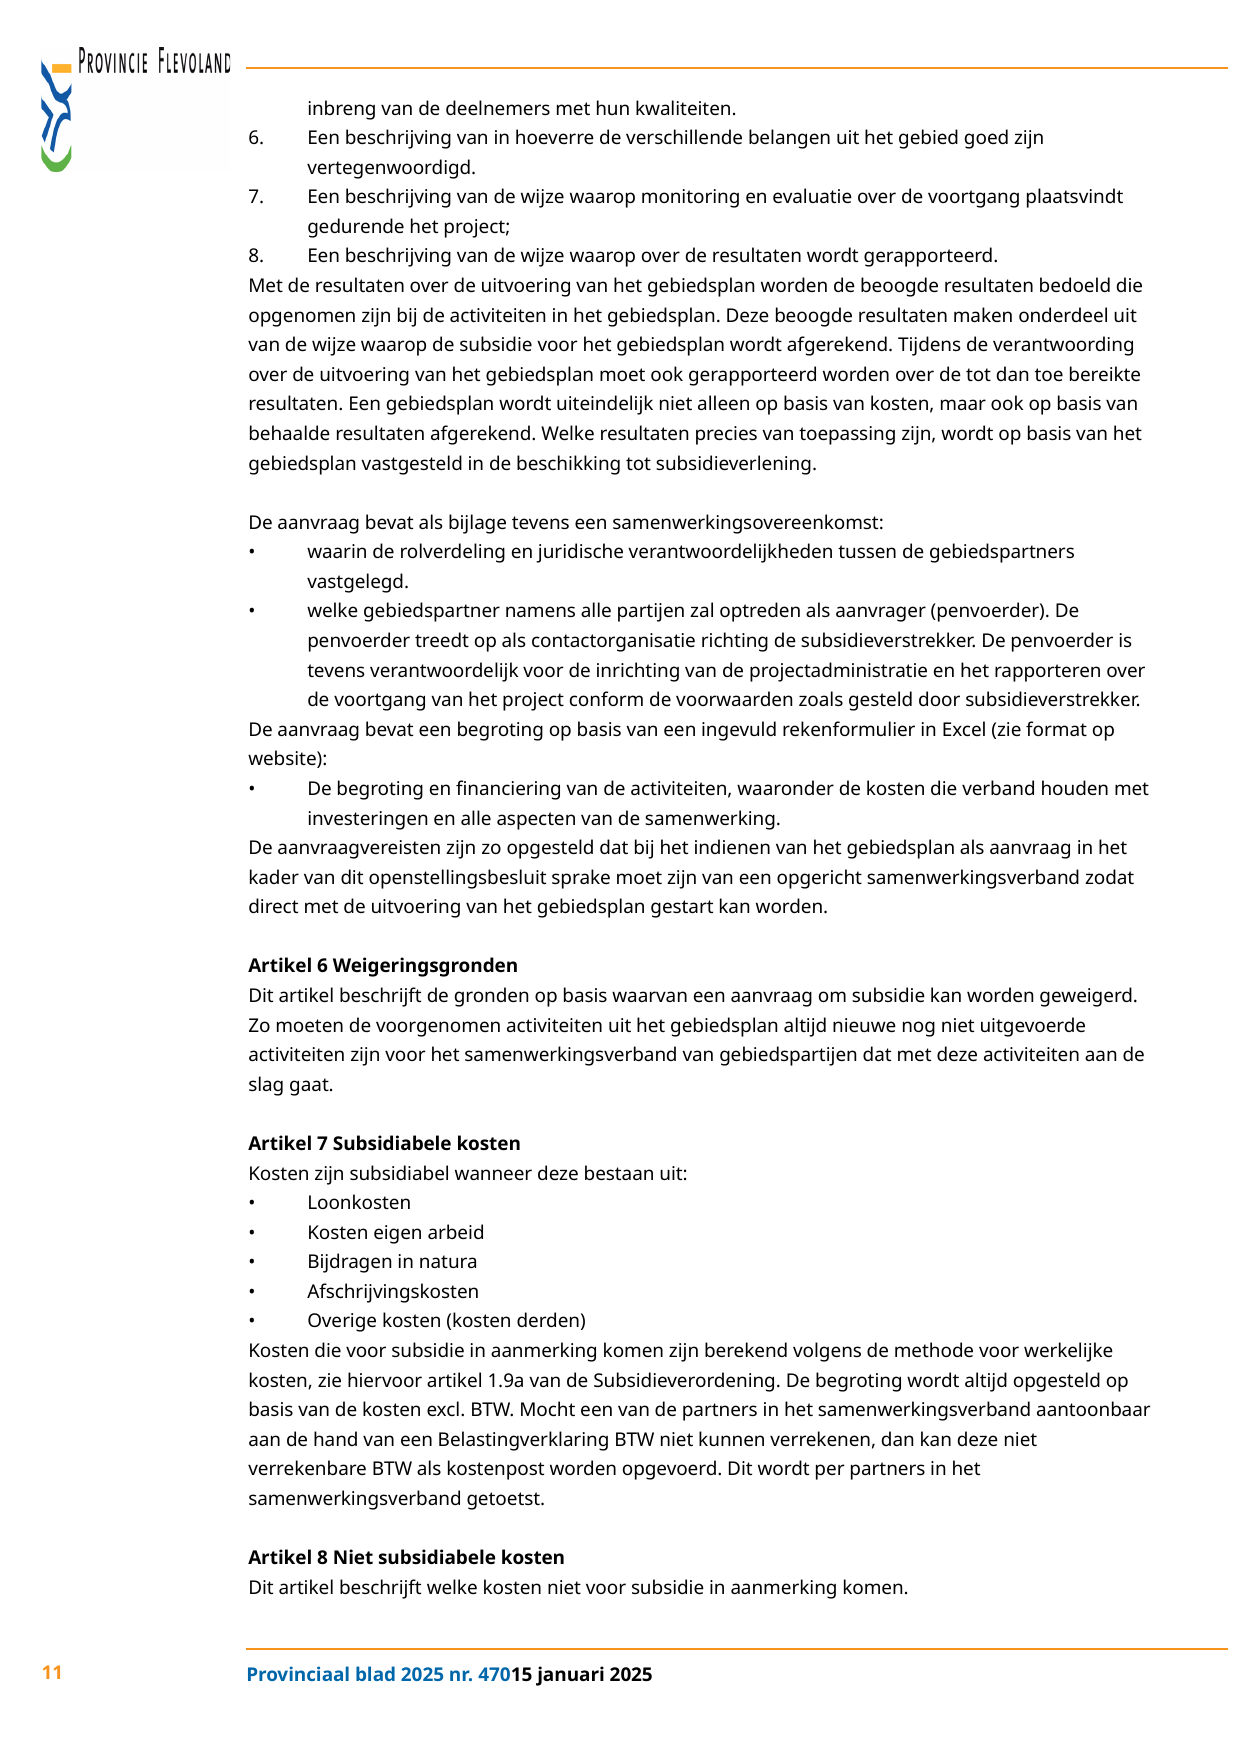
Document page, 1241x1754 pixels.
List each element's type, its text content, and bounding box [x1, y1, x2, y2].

list inbreng van de deelnemers met hun kwaliteiten. [248, 95, 1152, 121]
list Een beschrijving van de wijze waarop over de resultaten wordt gerapporteerd. [248, 243, 1152, 268]
text De aanvraag bevat als bijlage tevens een samenwerkingsovereenkomst: [248, 509, 1152, 535]
list Loonkosten [248, 1189, 1152, 1215]
picture [41, 47, 231, 172]
text Artikel 7 Subsidiabele kosten [248, 1130, 1152, 1156]
text Kosten zijn subsidiabel wanneer deze bestaan uit: [248, 1160, 1152, 1186]
list Een beschrijving van de wijze waarop monitoring en evaluatie over de voortgang plaatsvindt gedurende het project; [248, 183, 1152, 239]
text Kosten die voor subsidie in aanmerking komen zijn berekend volgens de methode voor werkelijke kosten, zie hiervoor artikel 1.9a van de Subsidieverordening. De begroting wordt altijd opgesteld op basis van de kosten excl. BTW. Mocht een van de partners in het samenwerkingsverband aantoonbaar aan de hand van een Belastingverklaring BTW niet kunnen verrekenen, dan kan deze niet verrekenbare BTW als kostenpost worden opgevoerd. Dit wordt per partners in het samenwerkingsverband getoetst. [248, 1337, 1152, 1511]
list Overige kosten (kosten derden) [248, 1308, 1152, 1333]
list Een beschrijving van in hoeverre de verschillende belangen uit het gebied goed zijn vertegenwoordigd. [248, 124, 1152, 180]
list welke gebiedspartner namens alle partijen zal optreden als aanvrager (penvoerder). De penvoerder treedt op als contactorganisatie richting de subsidieverstrekker. De penvoerder is tevens verantwoordelijk voor de inrichting van de projectadministratie en het rapporteren over de voortgang van het project conform de voorwaarden zoals gesteld door subsidieverstrekker. [248, 598, 1152, 712]
text Dit artikel beschrijft welke kosten niet voor subsidie in aanmerking komen. [248, 1574, 1152, 1600]
text De aanvraag bevat een begroting op basis van een ingevuld rekenformulier in Excel (zie format op website): [248, 716, 1152, 771]
text Met de resultaten over de uitvoering van het gebiedsplan worden de beoogde resultaten bedoeld die opgenomen zijn bij de activiteiten in het gebiedsplan. Deze beoogde resultaten maken onderdeel uit van de wijze waarop de subsidie voor het gebiedsplan wordt afgerekend. Tijdens de verantwoording over de uitvoering van het gebiedsplan moet ook gerapporteerd worden over de tot dan toe bereikte resultaten. Een gebiedsplan wordt uiteindelijk niet alleen op basis van kosten, maar ook op basis van behaalde resultaten afgerekend. Welke resultaten precies van toepassing zijn, wordt op basis van het gebiedsplan vastgesteld in de beschikking tot subsidieverlening. [248, 272, 1152, 476]
list Kosten eigen arbeid [248, 1219, 1152, 1245]
list Bijdragen in natura [248, 1248, 1152, 1274]
list Afschrijvingskosten [248, 1278, 1152, 1304]
list waarin de rolverdeling en juridische verantwoordelijkheden tussen de gebiedspartners vastgelegd. [248, 538, 1152, 594]
list De begroting en financiering van de activiteiten, waaronder de kosten die verband houden met investeringen en alle aspecten van de samenwerking. [248, 775, 1152, 831]
text Artikel 6 Weigeringsgronden [248, 953, 1152, 978]
text De aanvraagvereisten zijn zo opgesteld dat bij het indienen van het gebiedsplan als aanvraag in het kader van dit openstellingsbesluit sprake moet zijn van een opgericht samenwerkingsverband zodat direct met de uitvoering van het gebiedsplan gestart kan worden. [248, 834, 1152, 919]
text Artikel 8 Niet subsidiabele kosten [248, 1544, 1152, 1570]
text Dit artikel beschrijft de gronden op basis waarvan een aanvraag om subsidie kan worden geweigerd. Zo moeten de voorgenomen activiteiten uit het gebiedsplan altijd nieuwe nog niet uitgevoerde activiteiten zijn voor het samenwerkingsverband van gebiedspartijen dat met deze activiteiten aan de slag gaat. [248, 982, 1152, 1097]
